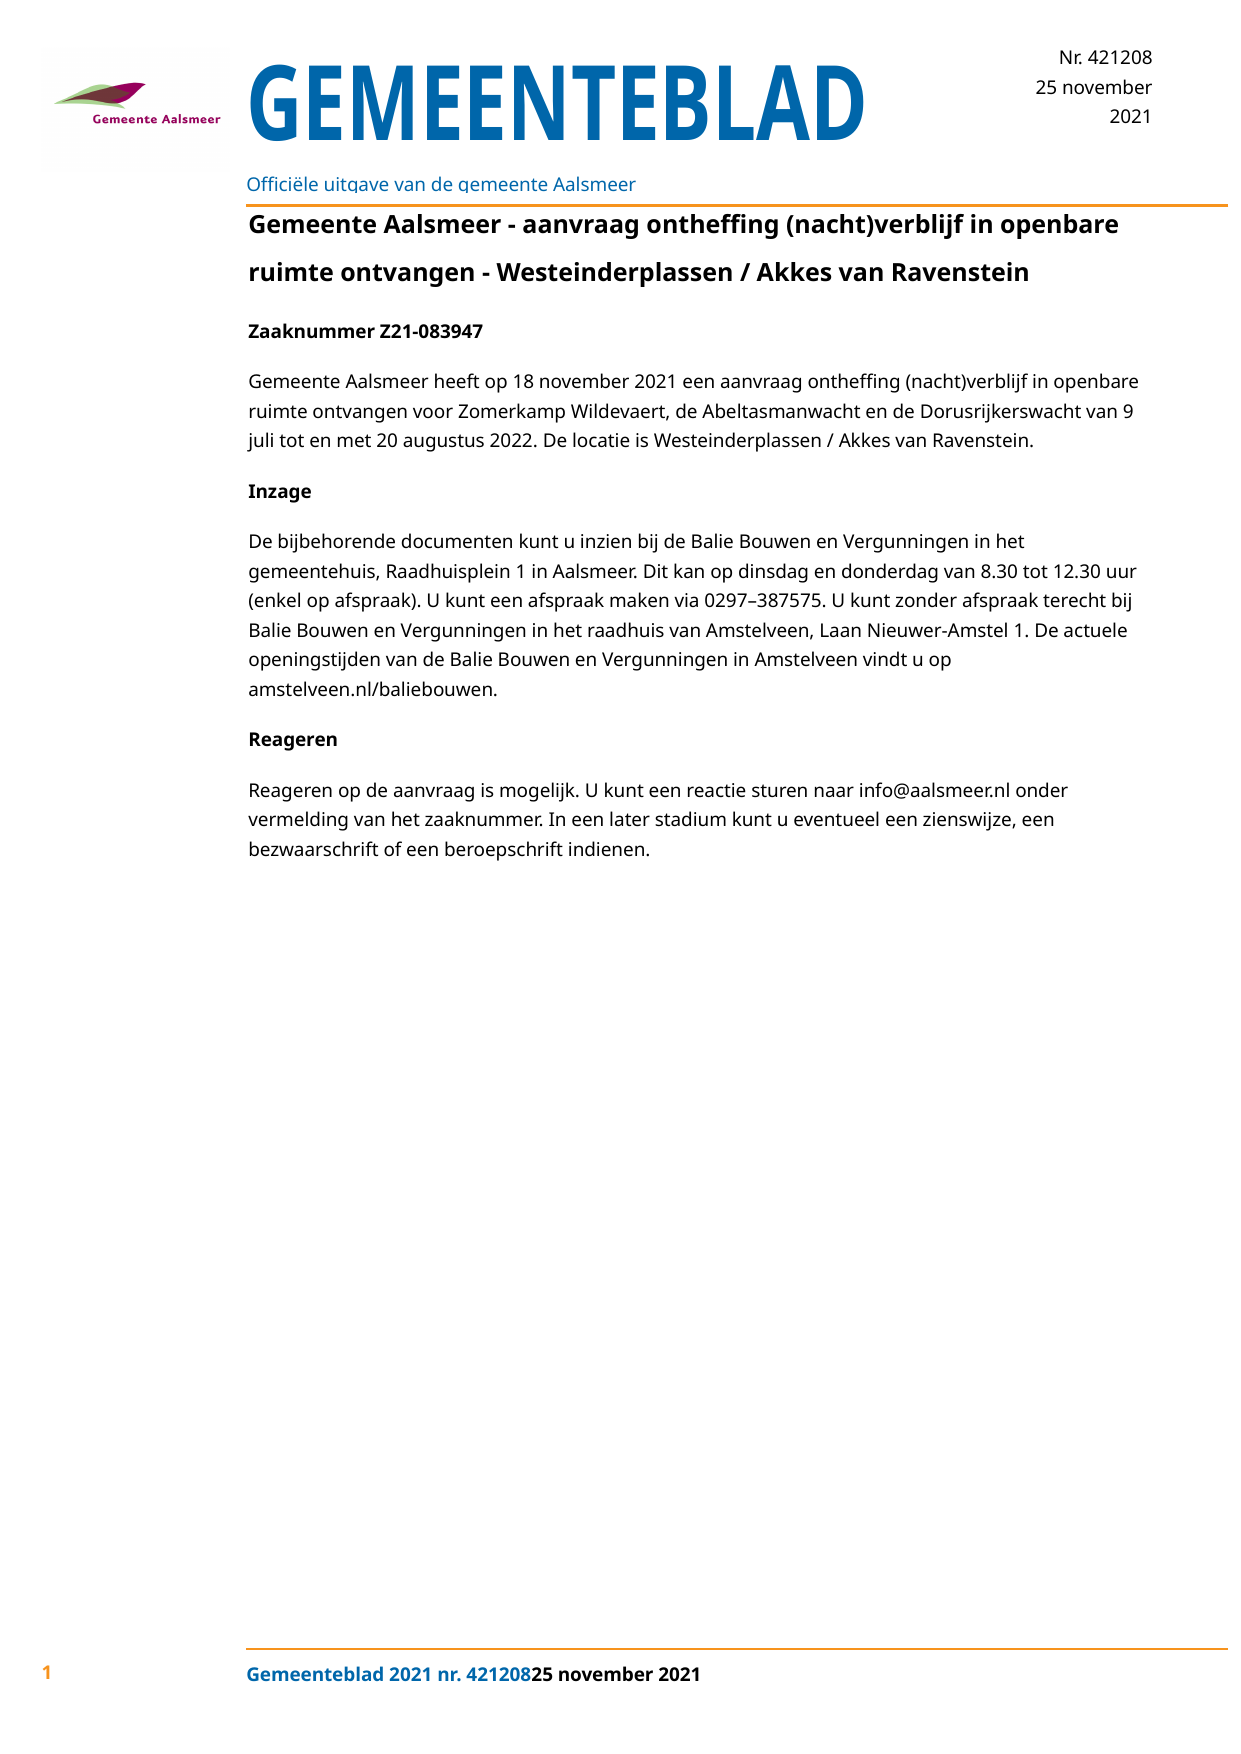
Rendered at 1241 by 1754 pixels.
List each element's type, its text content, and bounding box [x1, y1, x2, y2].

text Reageren op de aanvraag is mogelijk. U kunt een reactie sturen naar info@aalsmeer.nl onder vermelding van het zaaknummer. In een later stadium kunt u eventueel een zienswijze, een bezwaarschrift of een beroepschrift indienen. [248, 777, 1152, 862]
text Inzage [248, 478, 1152, 504]
text Reageren [248, 727, 1152, 752]
picture [41, 47, 231, 172]
text Gemeente Aalsmeer - aanvraag ontheffing (nacht)verblijf in openbare ruimte ontvangen - Westeinderplassen / Akkes van Ravenstein [248, 207, 1152, 288]
text De bijbehorende documenten kunt u inzien bij de Balie Bouwen en Vergunningen in het gemeentehuis, Raadhuisplein 1 in Aalsmeer. Dit kan op dinsdag en donderdag van 8.30 tot 12.30 uur (enkel op afspraak). U kunt een afspraak maken via 0297–387575. U kunt zonder afspraak terecht bij Balie Bouwen en Vergunningen in het raadhuis van Amstelveen, Laan Nieuwer-Amstel 1. De actuele openingstijden van de Balie Bouwen en Vergunningen in Amstelveen vindt u op amstelveen.nl/baliebouwen. [248, 528, 1152, 702]
text Gemeente Aalsmeer heeft op 18 november 2021 een aanvraag ontheffing (nacht)verblijf in openbare ruimte ontvangen voor Zomerkamp Wildevaert, de Abeltasmanwacht en de Dorusrijkerswacht van 9 juli tot en met 20 augustus 2022. De locatie is Westeinderplassen / Akkes van Ravenstein. [248, 368, 1152, 453]
text Zaaknummer Z21-083947 [248, 318, 1152, 344]
